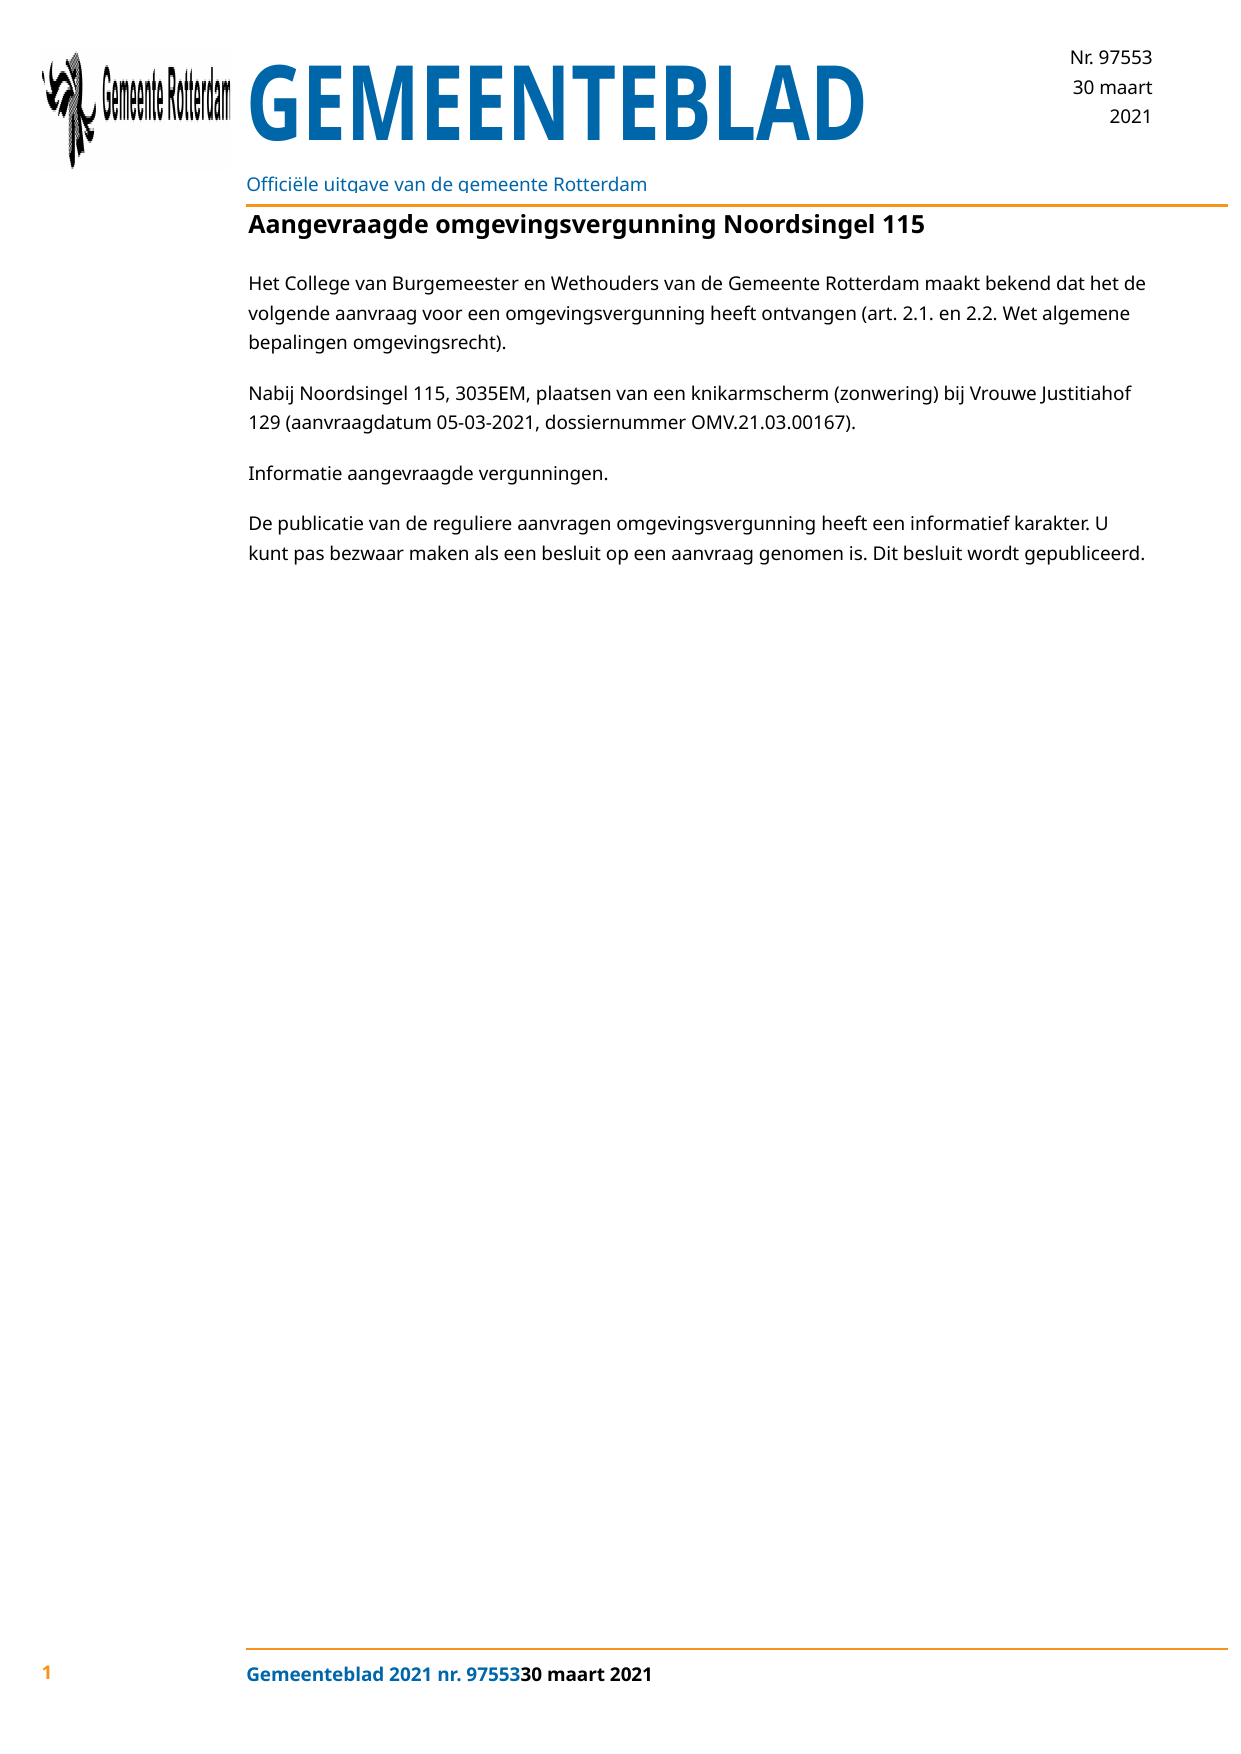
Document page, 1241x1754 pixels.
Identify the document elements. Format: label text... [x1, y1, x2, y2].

text Informatie aangevraagde vergunningen. [248, 460, 1152, 486]
text Aangevraagde omgevingsvergunning Noordsingel 115 [248, 207, 1152, 241]
picture [41, 47, 231, 172]
text Nabij Noordsingel 115, 3035EM, plaatsen van een knikarmscherm (zonwering) bij Vrouwe Justitiahof 129 (aanvraagdatum 05-03-2021, dossiernummer OMV.21.03.00167). [248, 380, 1152, 435]
text Het College van Burgemeester en Wethouders van de Gemeente Rotterdam maakt bekend dat het de volgende aanvraag voor een omgevingsvergunning heeft ontvangen (art. 2.1. en 2.2. Wet algemene bepalingen omgevingsrecht). [248, 270, 1152, 355]
text De publicatie van de reguliere aanvragen omgevingsvergunning heeft een informatief karakter. U kunt pas bezwaar maken als een besluit op een aanvraag genomen is. Dit besluit wordt gepubliceerd. [248, 510, 1152, 566]
